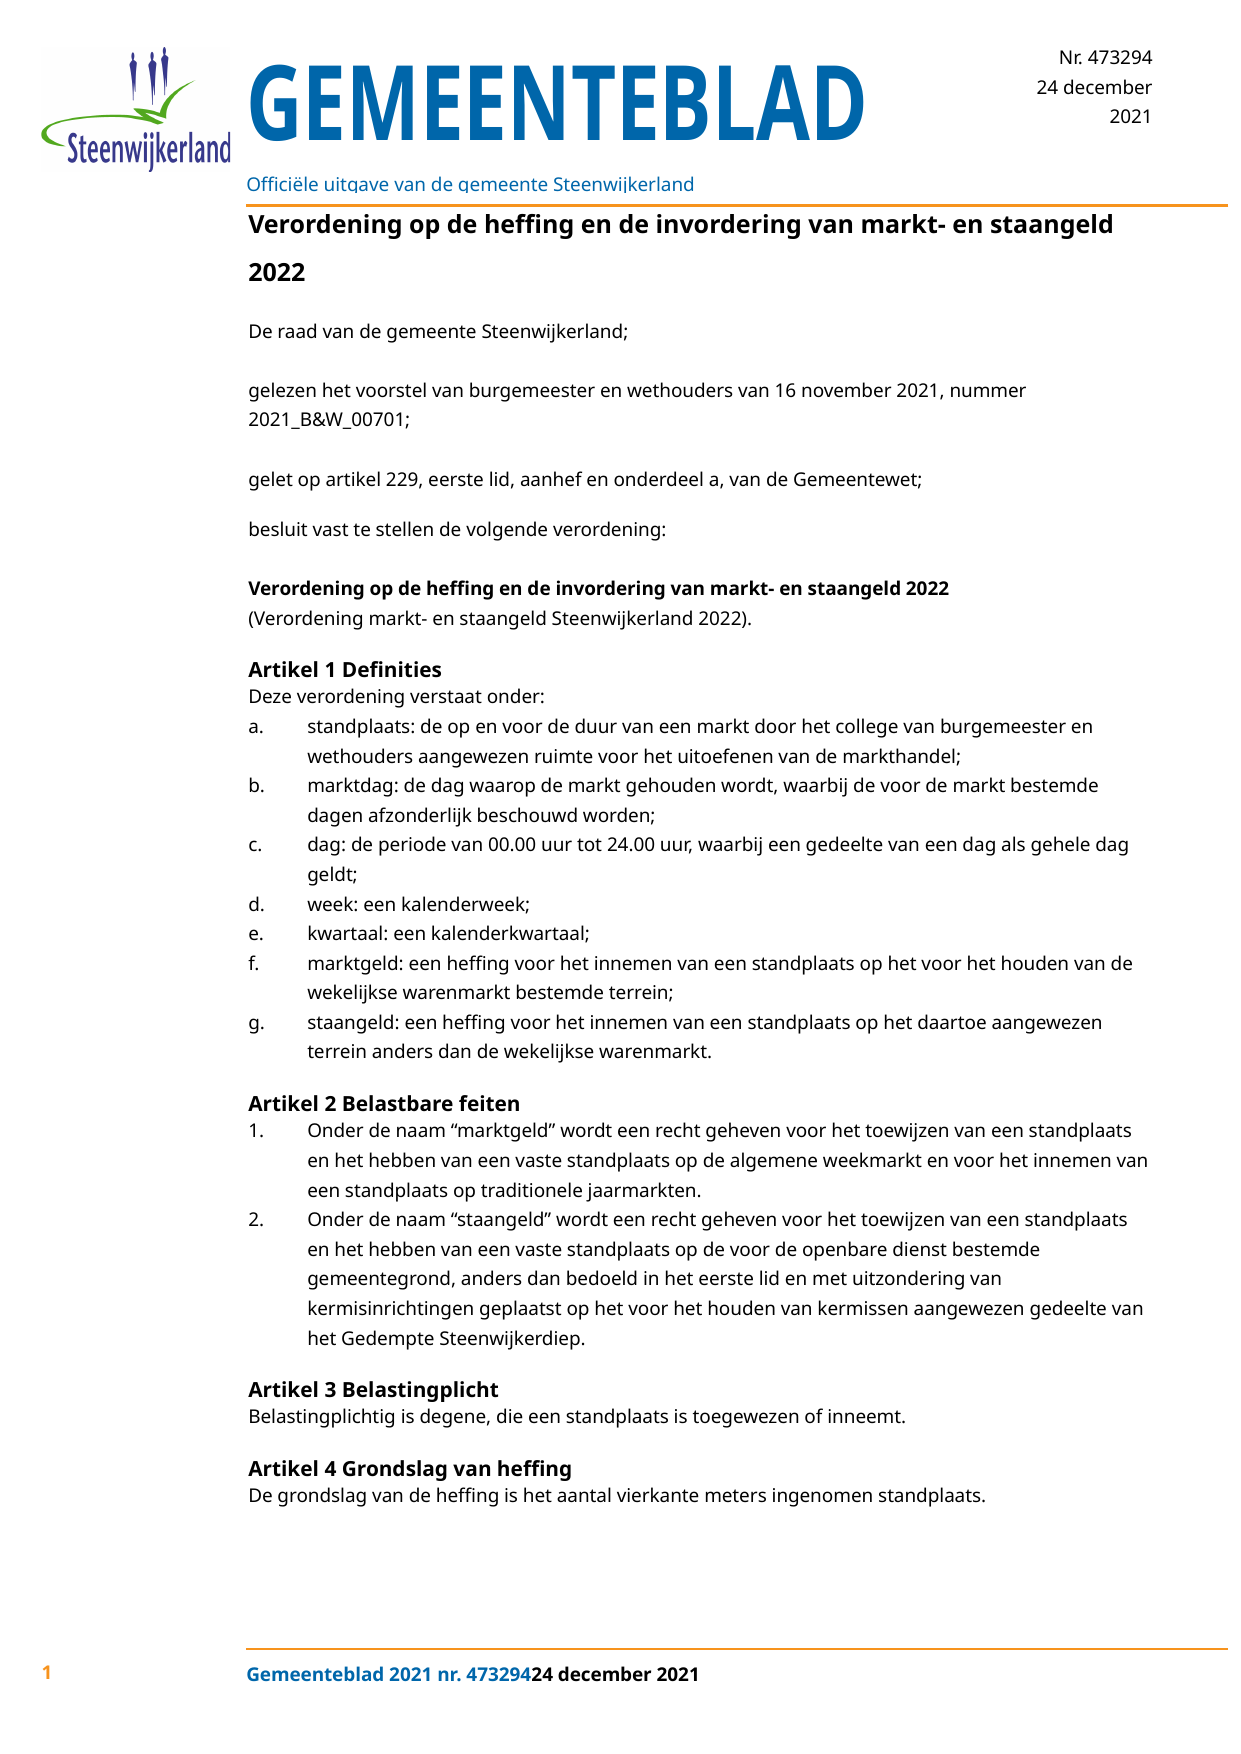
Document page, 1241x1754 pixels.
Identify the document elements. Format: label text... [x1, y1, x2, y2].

text Belastingplichtig is degene, die een standplaats is toegewezen of inneemt. [248, 1403, 1152, 1429]
list marktdag: de dag waarop de markt gehouden wordt, waarbij de voor de markt bestemde dagen afzonderlijk beschouwd worden; [248, 772, 1152, 828]
picture [41, 47, 231, 172]
text besluit vast te stellen de volgende verordening: [248, 516, 1152, 542]
text De raad van de gemeente Steenwijkerland; [248, 318, 1152, 344]
text Verordening op de heffing en de invordering van markt- en staangeld 2022 [248, 575, 1152, 601]
list marktgeld: een heffing voor het innemen van een standplaats op het voor het houden van de wekelijkse warenmarkt bestemde terrein; [248, 950, 1152, 1005]
list standplaats: de op en voor de duur van een markt door het college van burgemeester en wethouders aangewezen ruimte voor het uitoefenen van de markthandel; [248, 713, 1152, 769]
text Artikel 4 Grondslag van heffing [248, 1454, 1152, 1482]
text Artikel 2 Belastbare feiten [248, 1089, 1152, 1118]
list week: een kalenderweek; [248, 891, 1152, 917]
text Artikel 1 Definities [248, 655, 1152, 684]
list Onder de naam “marktgeld” wordt een recht geheven voor het toewijzen van een standplaats en het hebben van een vaste standplaats op de algemene weekmarkt en voor het innemen van een standplaats op traditionele jaarmarkten. [248, 1118, 1152, 1202]
text gelet op artikel 229, eerste lid, aanhef en onderdeel a, van de Gemeentewet; [248, 466, 1152, 492]
list staangeld: een heffing voor het innemen van een standplaats op het daartoe aangewezen terrein anders dan de wekelijkse warenmarkt. [248, 1009, 1152, 1064]
text Verordening op de heffing en de invordering van markt- en staangeld 2022 [248, 207, 1152, 288]
text Artikel 3 Belastingplicht [248, 1375, 1152, 1403]
text gelezen het voorstel van burgemeester en wethouders van 16 november 2021, nummer 2021_B&W_00701; [248, 377, 1152, 432]
list kwartaal: een kalenderkwartaal; [248, 920, 1152, 946]
text Deze verordening verstaat onder: [248, 684, 1152, 709]
text (Verordening markt- en staangeld Steenwijkerland 2022). [248, 605, 1152, 631]
list Onder de naam “staangeld” wordt een recht geheven voor het toewijzen van een standplaats en het hebben van een vaste standplaats op de voor de openbare dienst bestemde gemeentegrond, anders dan bedoeld in het eerste lid en met uitzondering van kermisinrichtingen geplaatst op het voor het houden van kermissen aangewezen gedeelte van het Gedempte Steenwijkerdiep. [248, 1206, 1152, 1350]
list dag: de periode van 00.00 uur tot 24.00 uur, waarbij een gedeelte van een dag als gehele dag geldt; [248, 832, 1152, 887]
text De grondslag van de heffing is het aantal vierkante meters ingenomen standplaats. [248, 1482, 1152, 1508]
